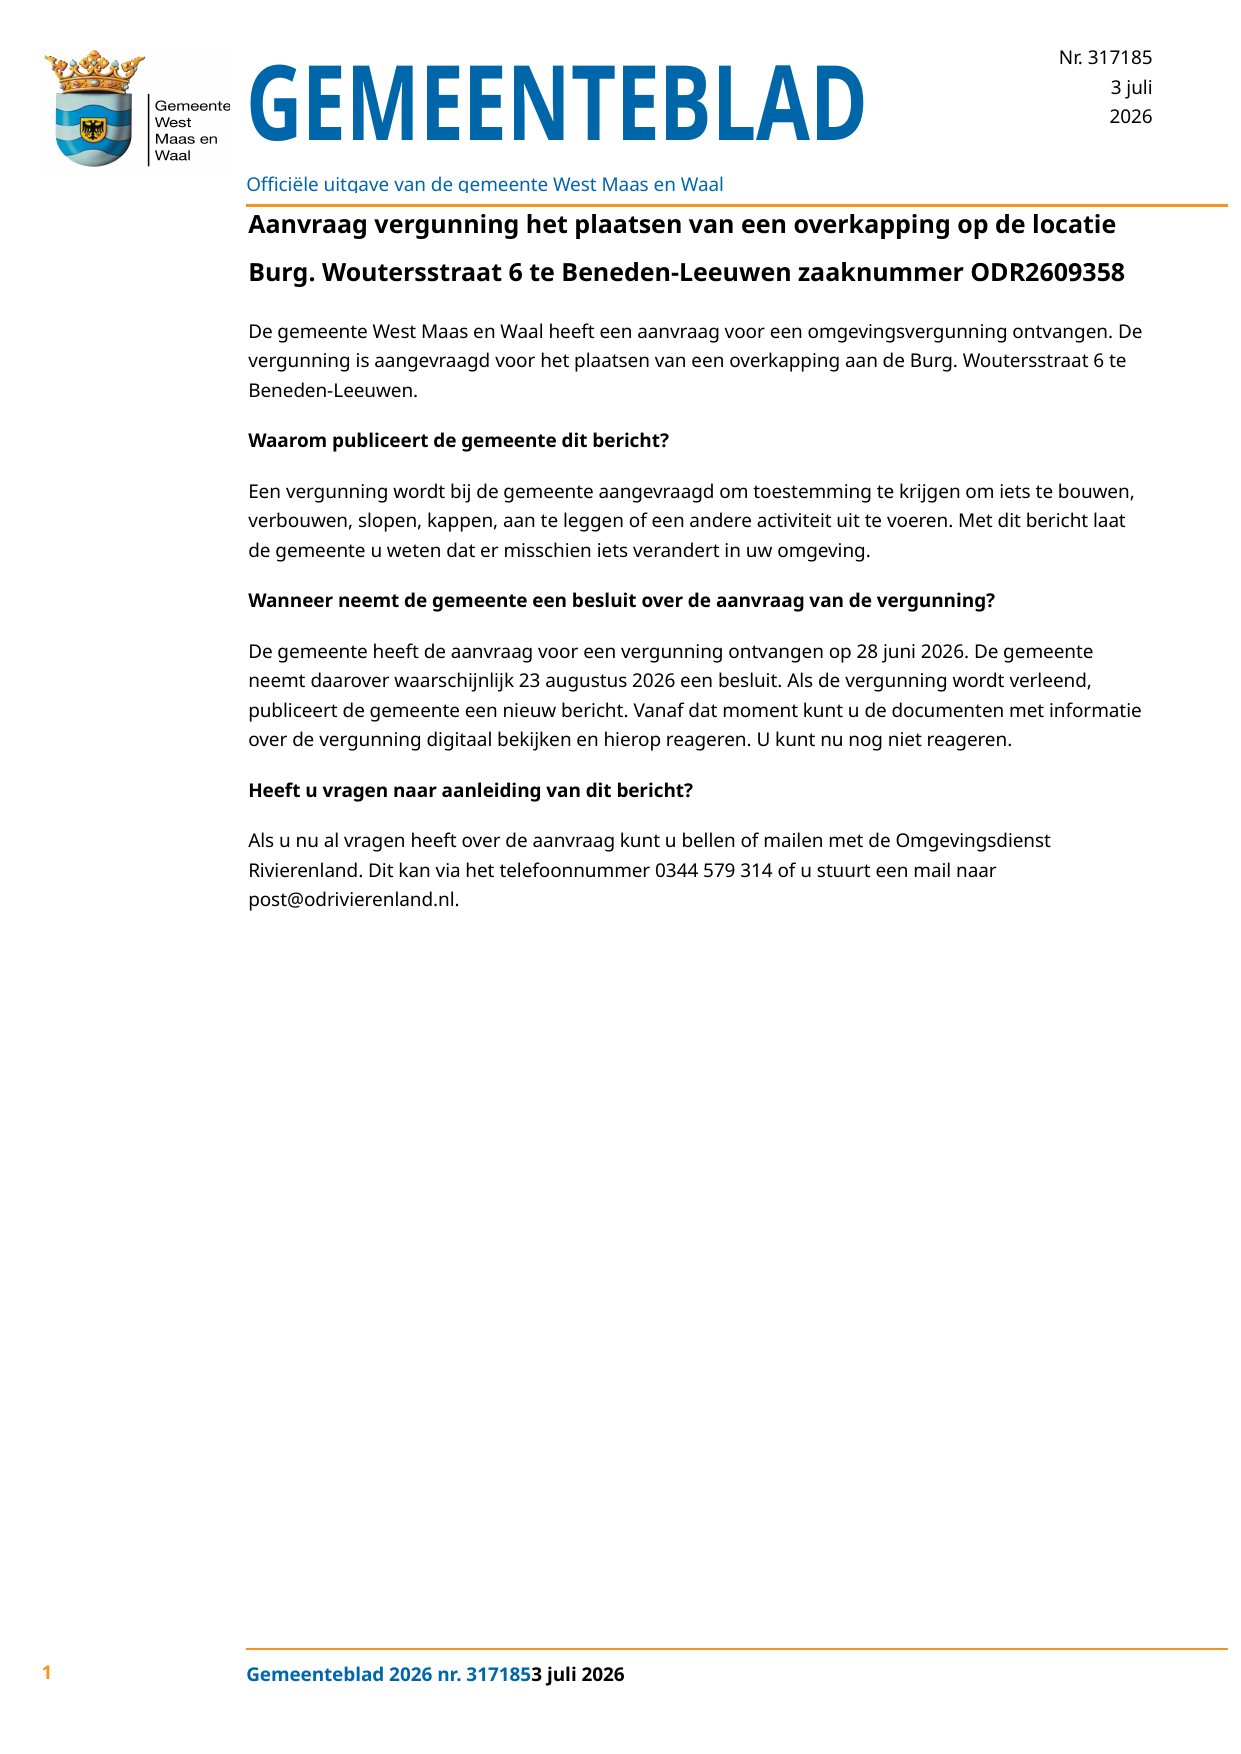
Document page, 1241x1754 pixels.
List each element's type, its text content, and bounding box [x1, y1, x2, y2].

text Een vergunning wordt bij de gemeente aangevraagd om toestemming te krijgen om iets te bouwen, verbouwen, slopen, kappen, aan te leggen of een andere activiteit uit te voeren. Met dit bericht laat de gemeente u weten dat er misschien iets verandert in uw omgeving. [248, 478, 1152, 563]
text De gemeente West Maas en Waal heeft een aanvraag voor een omgevingsvergunning ontvangen. De vergunning is aangevraagd voor het plaatsen van een overkapping aan de Burg. Woutersstraat 6 te Beneden-Leeuwen. [248, 318, 1152, 403]
picture [41, 47, 231, 172]
text De gemeente heeft de aanvraag voor een vergunning ontvangen op 28 juni 2026. De gemeente neemt daarover waarschijnlijk 23 augustus 2026 een besluit. Als de vergunning wordt verleend, publiceert de gemeente een nieuw bericht. Vanaf dat moment kunt u de documenten met informatie over de vergunning digitaal bekijken en hierop reageren. U kunt nu nog niet reageren. [248, 638, 1152, 752]
text Waarom publiceert de gemeente dit bericht? [248, 427, 1152, 453]
text Aanvraag vergunning het plaatsen van een overkapping op de locatie Burg. Woutersstraat 6 te Beneden-Leeuwen zaaknummer ODR2609358 [248, 207, 1152, 288]
text Heeft u vragen naar aanleiding van dit bericht? [248, 777, 1152, 803]
text Wanneer neemt de gemeente een besluit over de aanvraag van de vergunning? [248, 587, 1152, 613]
text Als u nu al vragen heeft over de aanvraag kunt u bellen of mailen met de Omgevingsdienst Rivierenland. Dit kan via het telefoonnummer 0344 579 314 of u stuurt een mail naar post@odrivierenland.nl. [248, 827, 1152, 912]
